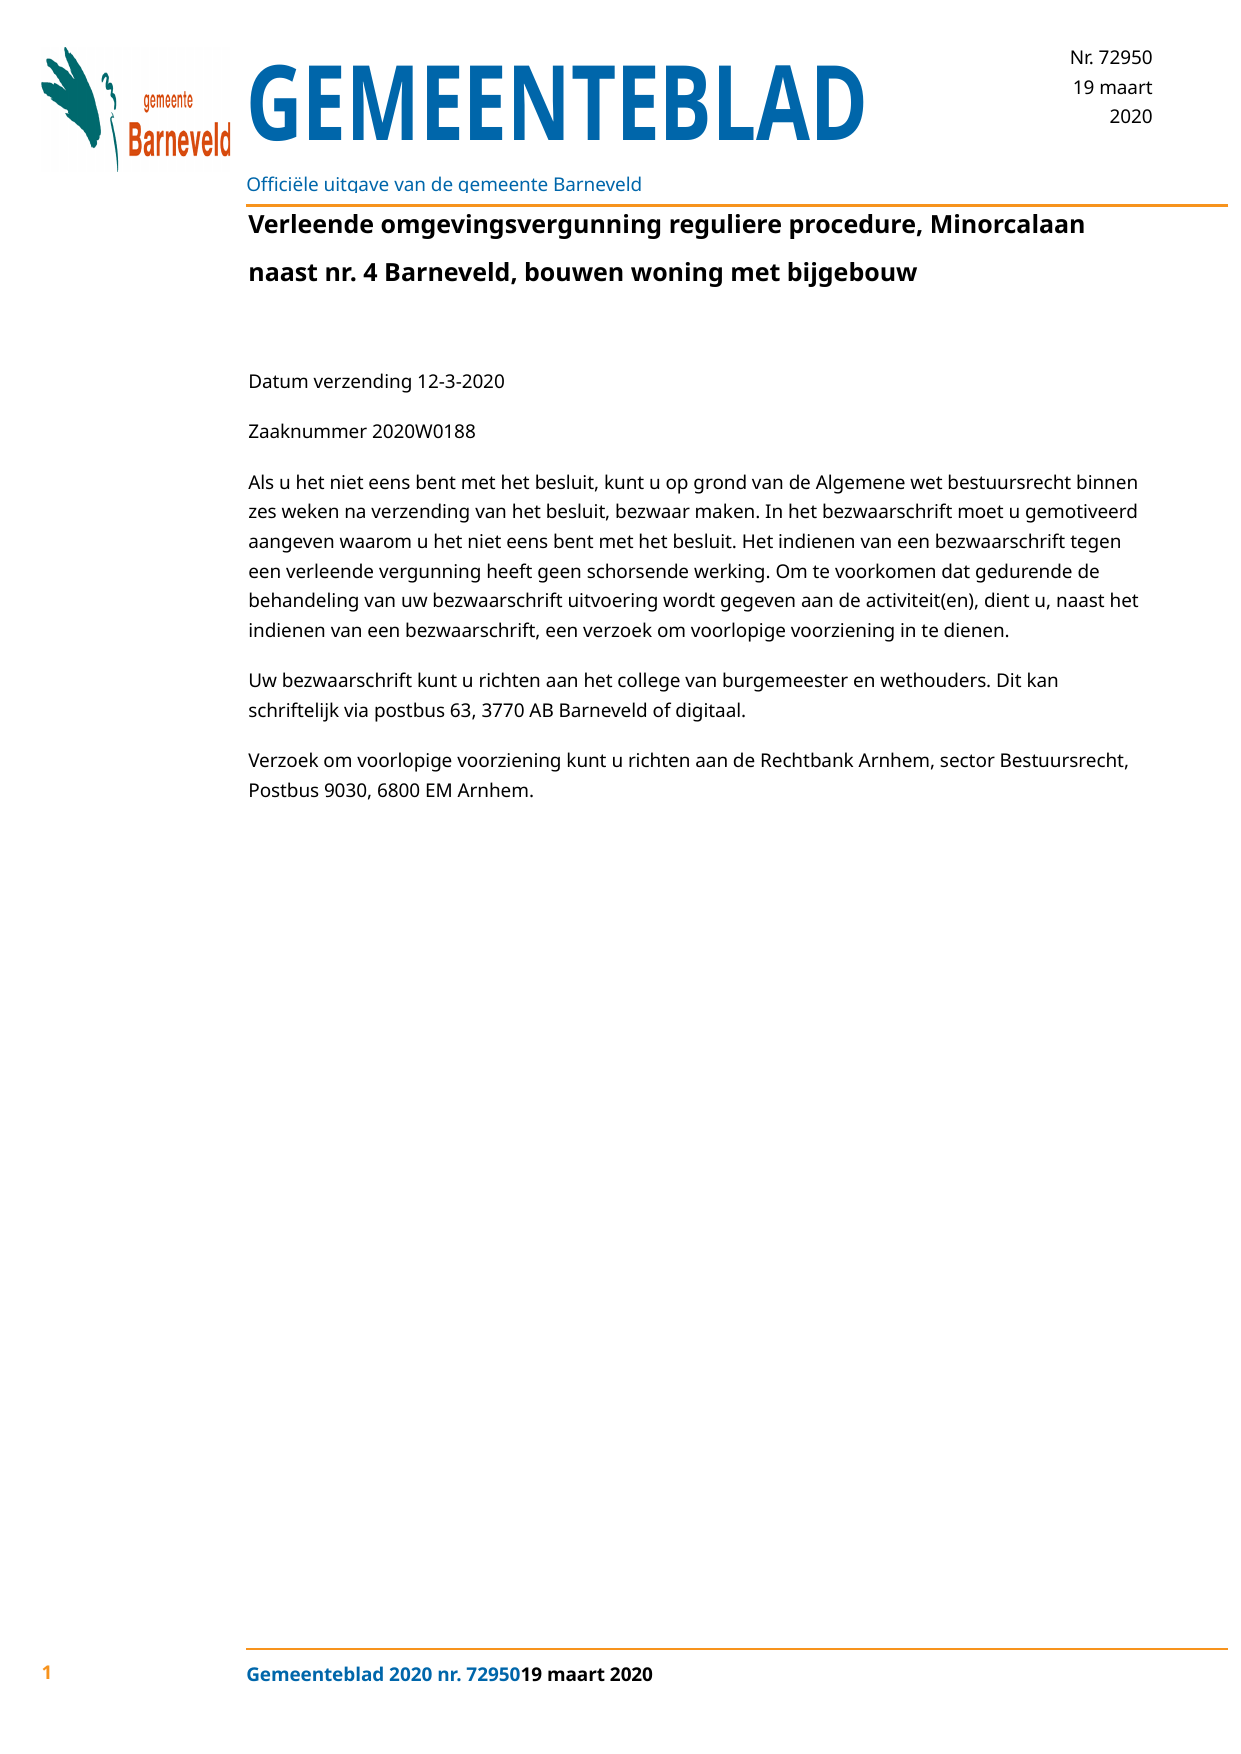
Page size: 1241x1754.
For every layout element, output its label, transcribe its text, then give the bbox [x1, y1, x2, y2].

text Verleende omgevingsvergunning reguliere procedure, Minorcalaan naast nr. 4 Barneveld, bouwen woning met bijgebouw [248, 207, 1152, 288]
text Als u het niet eens bent met het besluit, kunt u op grond van de Algemene wet bestuursrecht binnen zes weken na verzending van het besluit, bezwaar maken. In het bezwaarschrift moet u gemotiveerd aangeven waarom u het niet eens bent met het besluit. Het indienen van een bezwaarschrift tegen een verleende vergunning heeft geen schorsende werking. Om te voorkomen dat gedurende de behandeling van uw bezwaarschrift uitvoering wordt gegeven aan de activiteit(en), dient u, naast het indienen van een bezwaarschrift, een verzoek om voorlopige voorziening in te dienen. [248, 469, 1152, 643]
text Zaaknummer 2020W0188 [248, 419, 1152, 444]
text Verzoek om voorlopige voorziening kunt u richten aan de Rechtbank Arnhem, sector Bestuursrecht, Postbus 9030, 6800 EM Arnhem. [248, 747, 1152, 803]
text Datum verzending 12-3-2020 [248, 368, 1152, 394]
text Uw bezwaarschrift kunt u richten aan het college van burgemeester en wethouders. Dit kan schriftelijk via postbus 63, 3770 AB Barneveld of digitaal. [248, 667, 1152, 723]
picture [41, 47, 231, 172]
